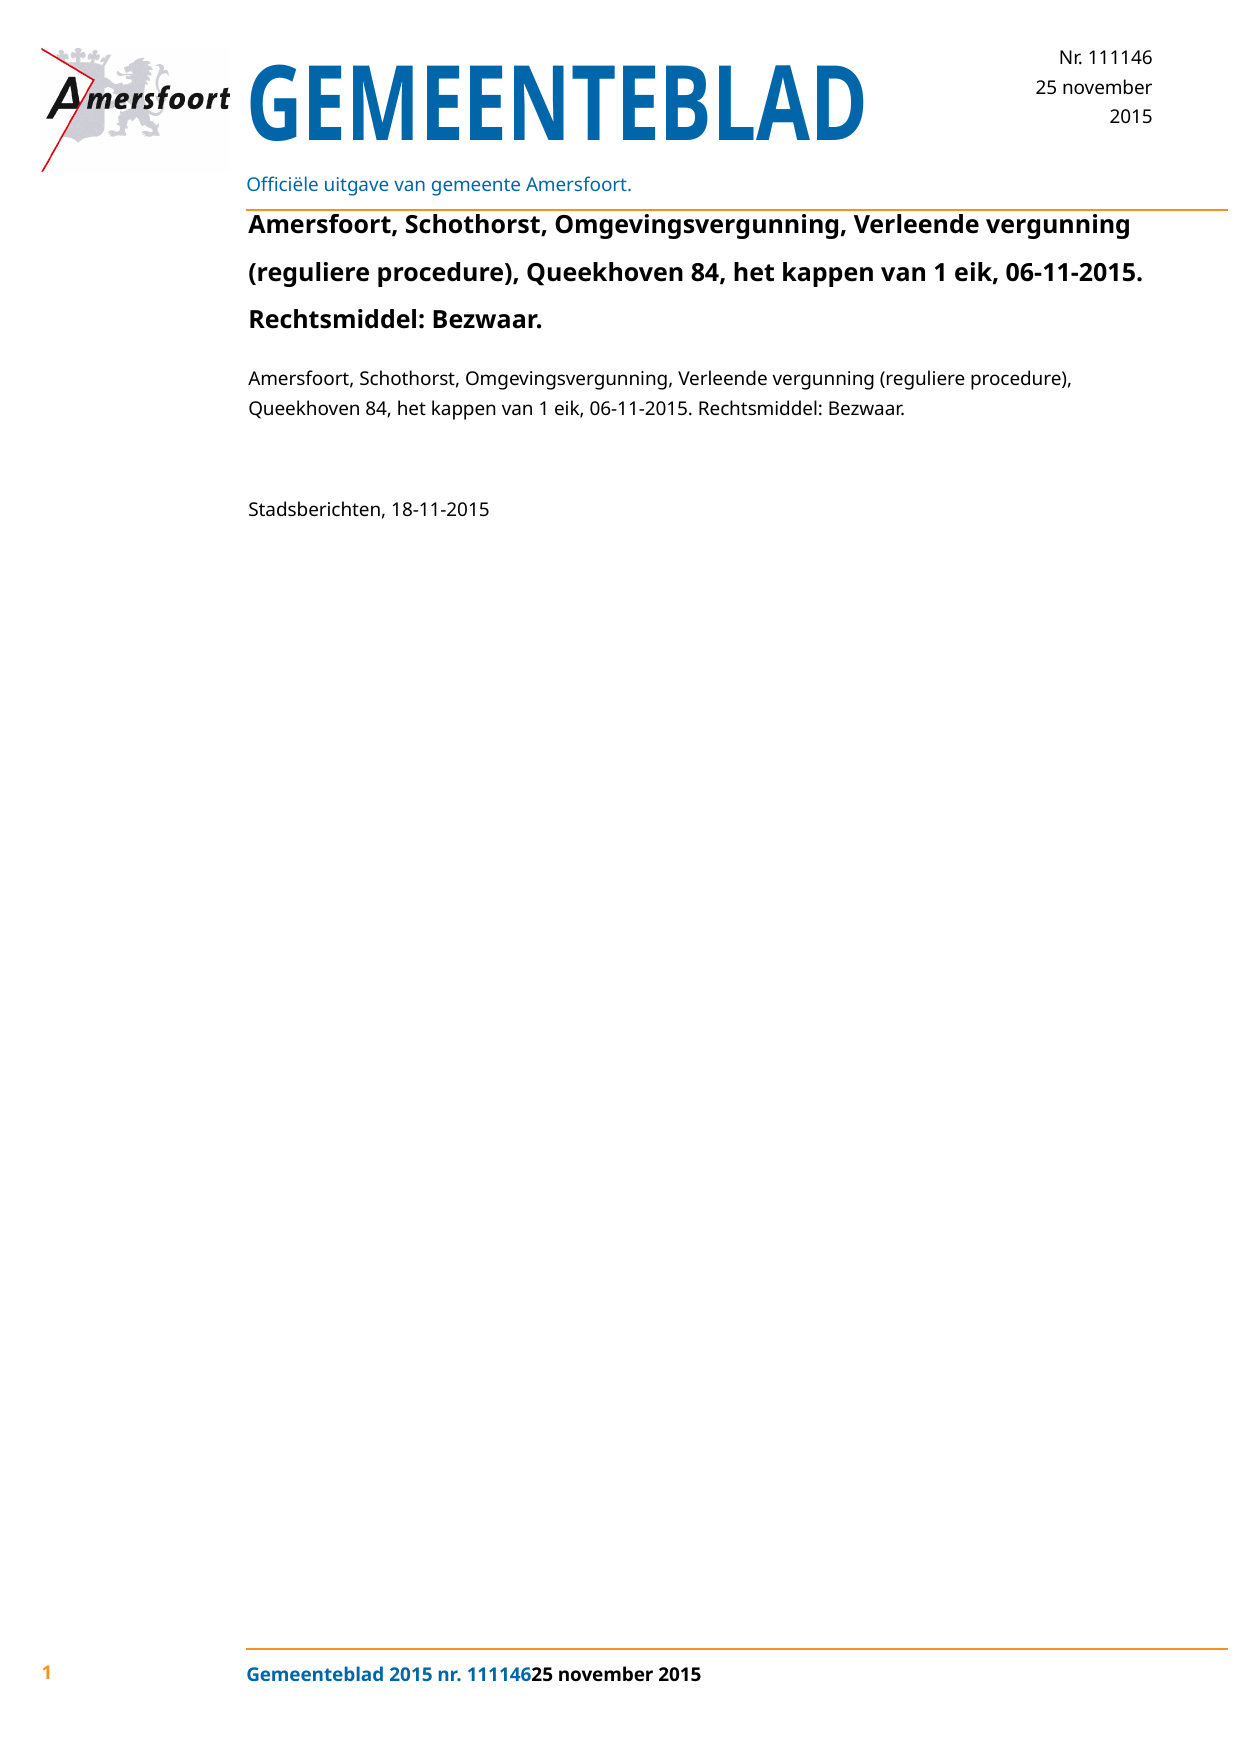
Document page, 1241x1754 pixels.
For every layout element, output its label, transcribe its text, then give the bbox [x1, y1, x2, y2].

text Amersfoort, Schothorst, Omgevingsvergunning, Verleende vergunning (reguliere procedure), Queekhoven 84, het kappen van 1 eik, 06-11-2015. Rechtsmiddel: Bezwaar. [248, 366, 1152, 421]
text Stadsberichten, 18-11-2015 [248, 496, 1152, 522]
picture [41, 47, 231, 172]
text Amersfoort, Schothorst, Omgevingsvergunning, Verleende vergunning (reguliere procedure), Queekhoven 84, het kappen van 1 eik, 06-11-2015. Rechtsmiddel: Bezwaar. [248, 211, 1152, 336]
